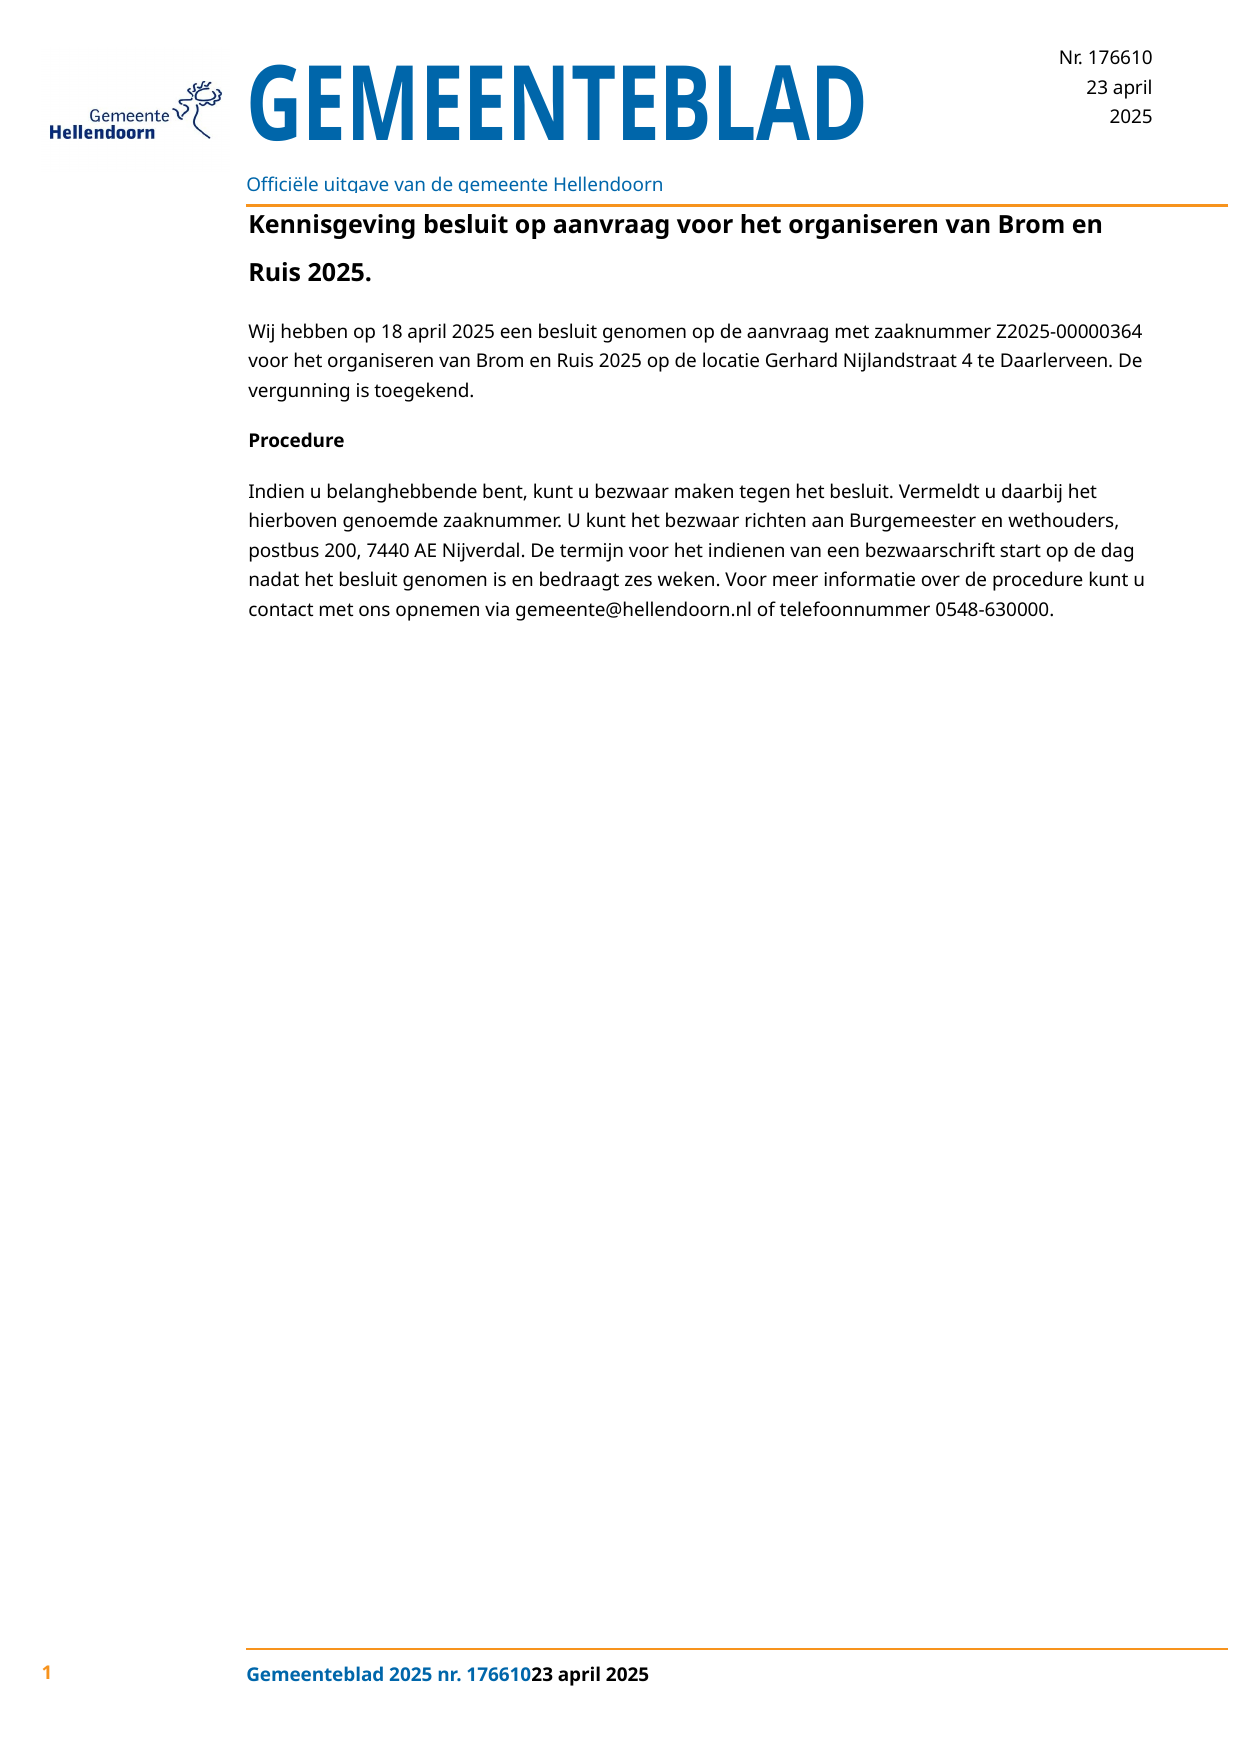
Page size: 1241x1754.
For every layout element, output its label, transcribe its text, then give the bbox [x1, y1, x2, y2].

text Wij hebben op 18 april 2025 een besluit genomen op de aanvraag met zaaknummer Z2025-00000364 voor het organiseren van Brom en Ruis 2025 op de locatie Gerhard Nijlandstraat 4 te Daarlerveen. De vergunning is toegekend. [248, 318, 1152, 403]
text Procedure [248, 427, 1152, 453]
text Kennisgeving besluit op aanvraag voor het organiseren van Brom en Ruis 2025. [248, 207, 1152, 288]
picture [41, 47, 231, 172]
text Indien u belanghebbende bent, kunt u bezwaar maken tegen het besluit. Vermeldt u daarbij het hierboven genoemde zaaknummer. U kunt het bezwaar richten aan Burgemeester en wethouders, postbus 200, 7440 AE Nijverdal. De termijn voor het indienen van een bezwaarschrift start op de dag nadat het besluit genomen is en bedraagt zes weken. Voor meer informatie over de procedure kunt u contact met ons opnemen via gemeente@hellendoorn.nl of telefoonnummer 0548-630000. [248, 478, 1152, 622]
